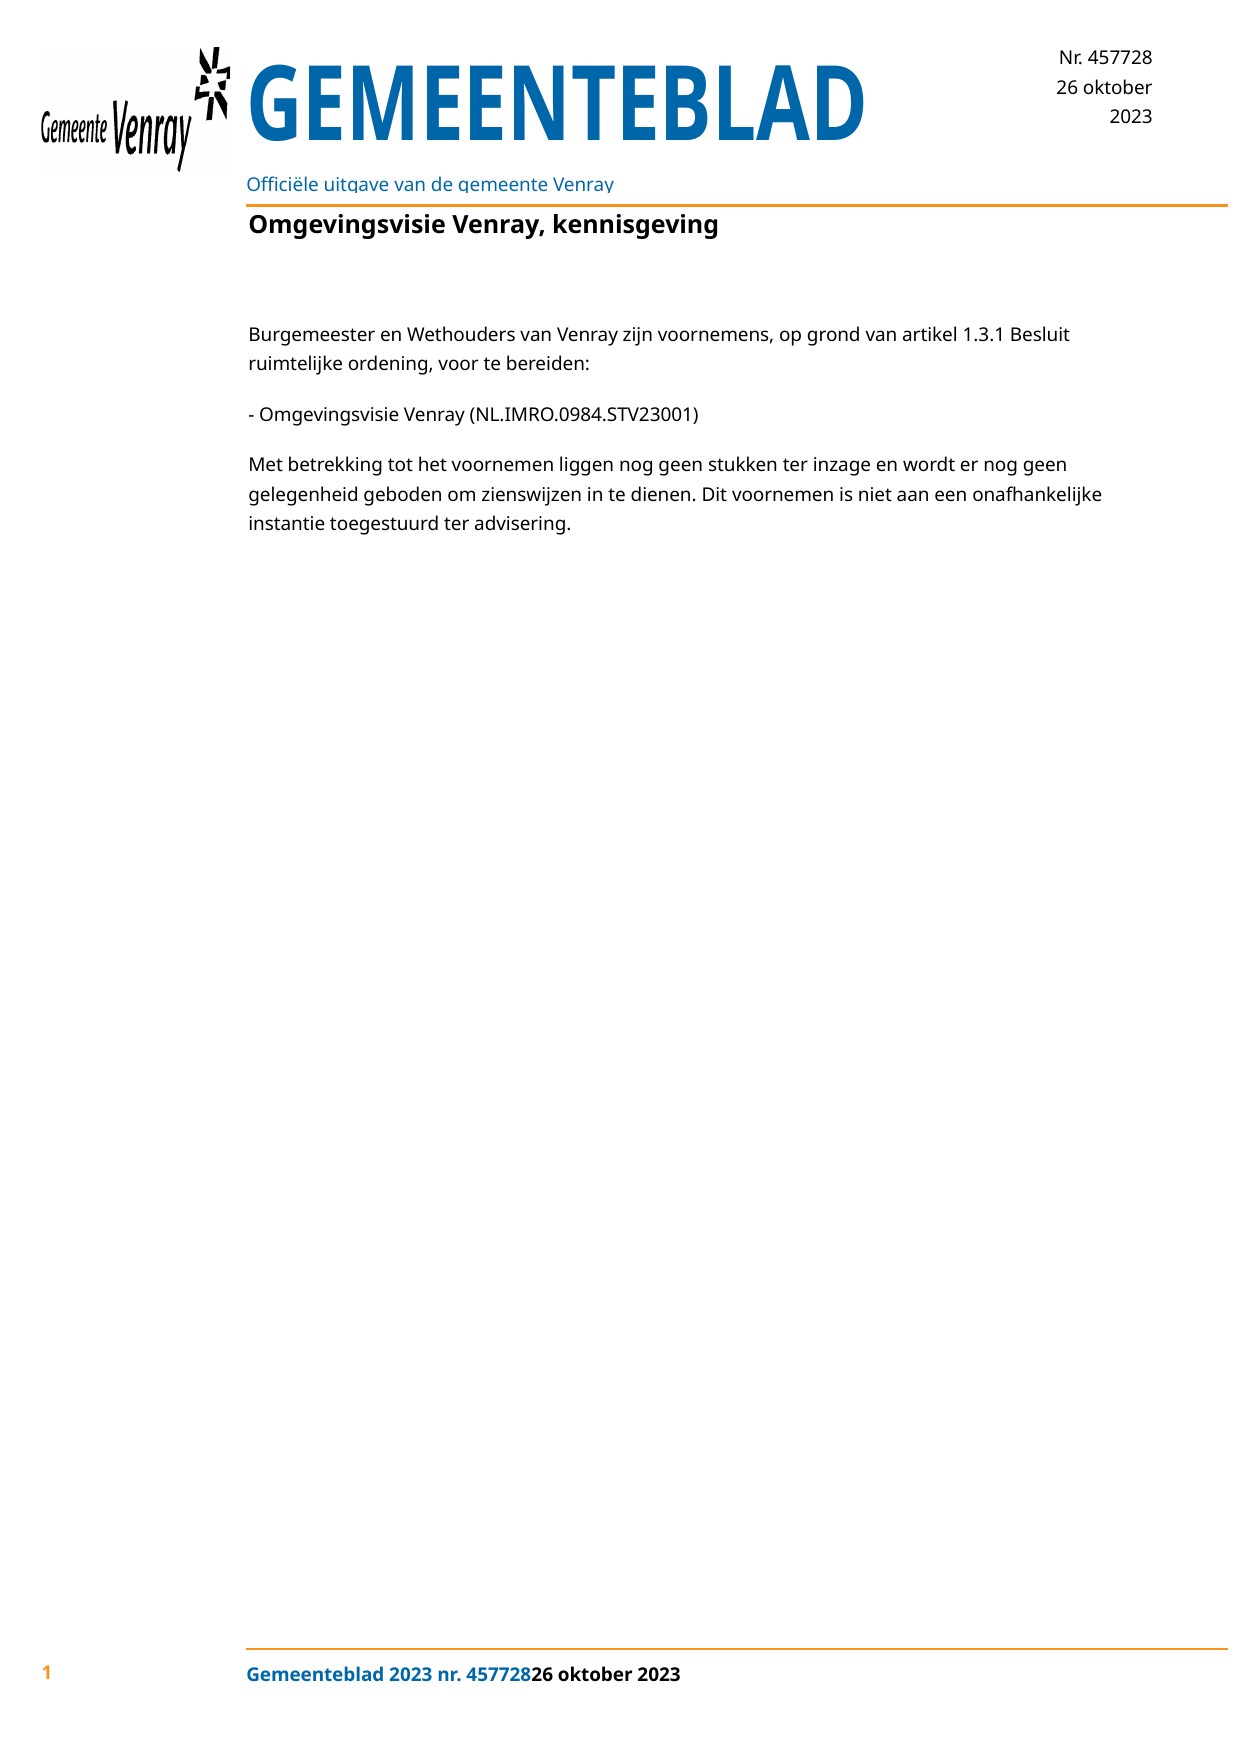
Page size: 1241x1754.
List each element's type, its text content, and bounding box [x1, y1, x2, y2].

text Met betrekking tot het voornemen liggen nog geen stukken ter inzage en wordt er nog geen gelegenheid geboden om zienswijzen in te dienen. Dit voornemen is niet aan een onafhankelijke instantie toegestuurd ter advisering. [248, 451, 1152, 536]
text Omgevingsvisie Venray, kennisgeving [248, 207, 1152, 241]
text Burgemeester en Wethouders van Venray zijn voornemens, op grond van artikel 1.3.1 Besluit ruimtelijke ordening, voor te bereiden: [248, 321, 1152, 376]
picture [41, 47, 231, 172]
text - Omgevingsvisie Venray (NL.IMRO.0984.STV23001) [248, 401, 1152, 426]
